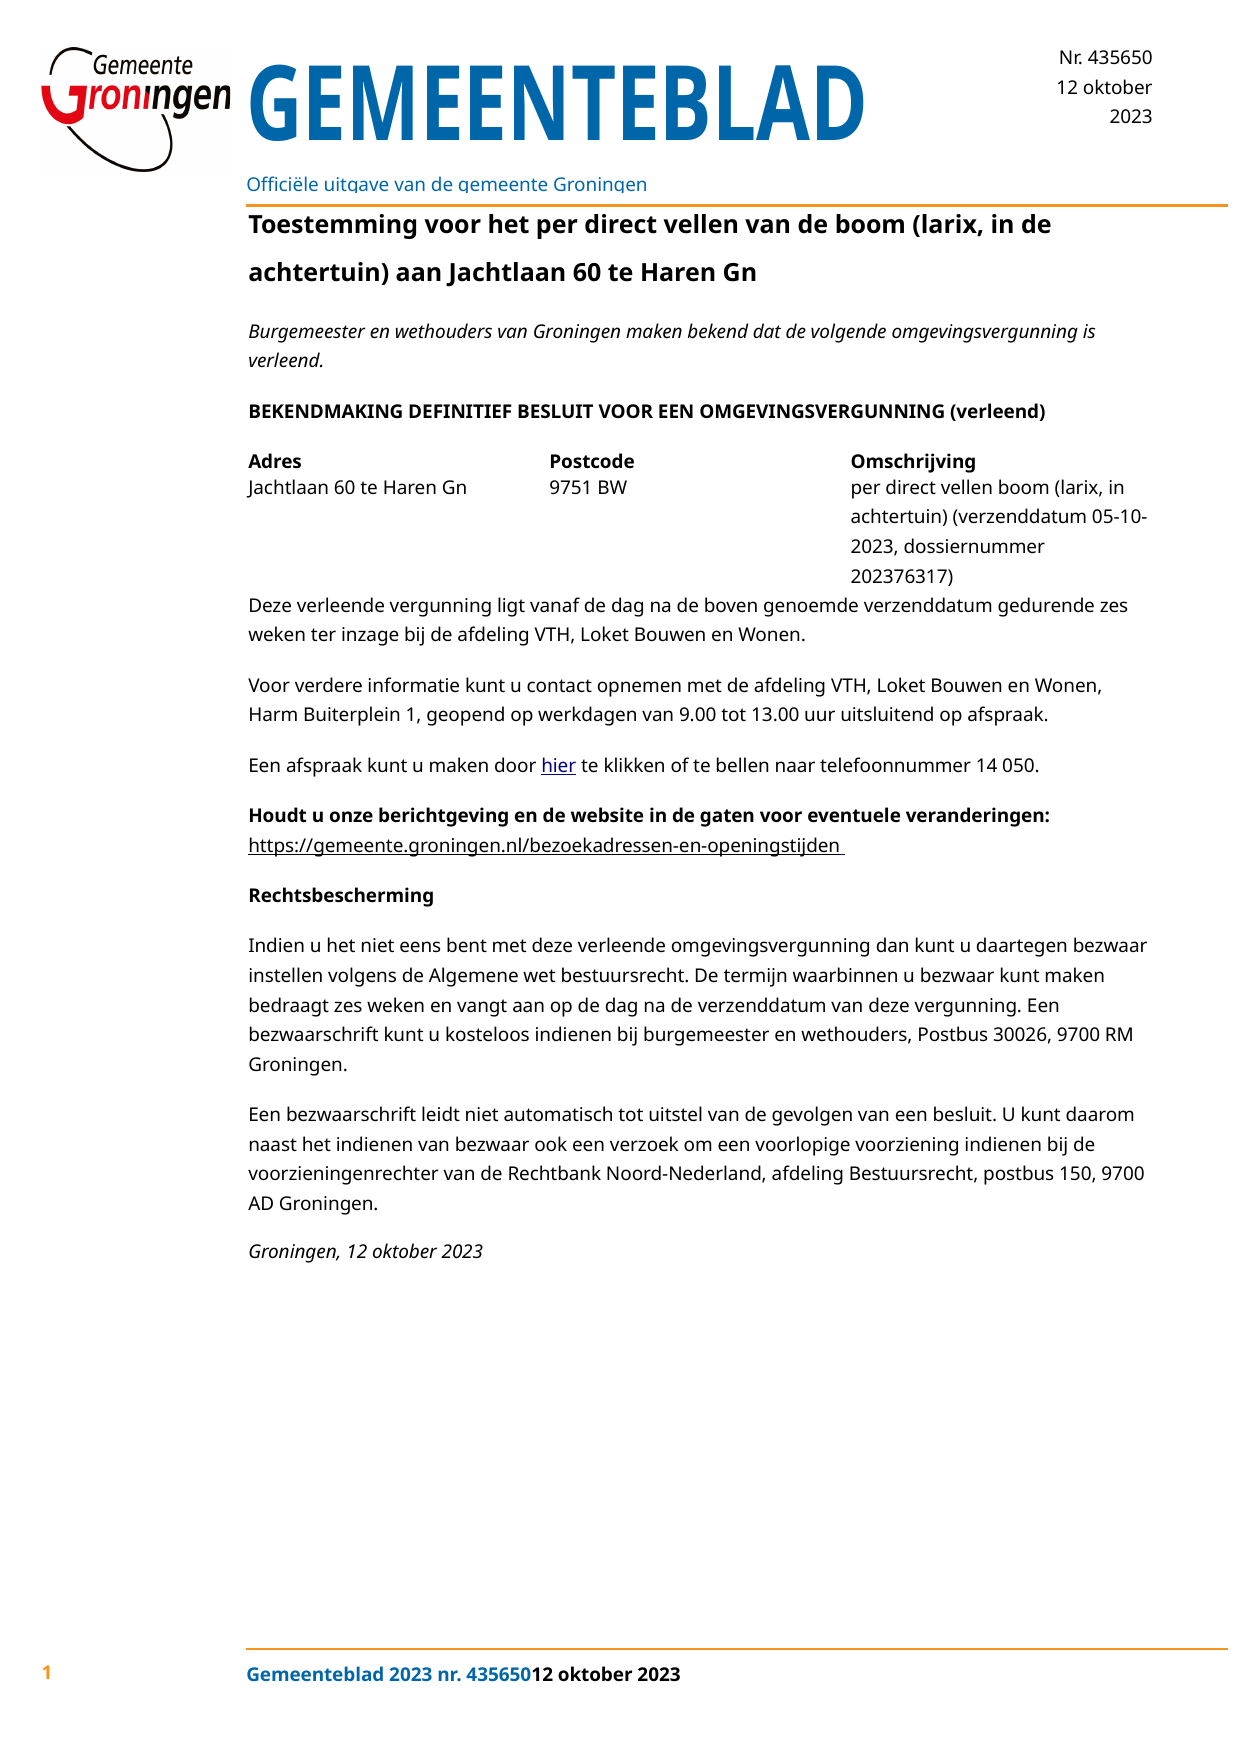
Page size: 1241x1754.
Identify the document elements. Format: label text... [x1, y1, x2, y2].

table_cell 9751 BW [549, 474, 850, 589]
text Groningen, 12 oktober 2023 [248, 1238, 1152, 1264]
table_header Adres [248, 449, 549, 474]
text Houdt u onze berichtgeving en de website in de gaten voor eventuele veranderingen: https://gemeente.groningen.nl/bezoekadressen-en-openingstijden [248, 802, 1152, 858]
text Rechtsbescherming [248, 882, 1152, 908]
text Deze verleende vergunning ligt vanaf de dag na de boven genoemde verzenddatum gedurende zes weken ter inzage bij de afdeling VTH, Loket Bouwen en Wonen. [248, 592, 1152, 647]
text Toestemming voor het per direct vellen van de boom (larix, in de achtertuin) aan Jachtlaan 60 te Haren Gn [248, 207, 1152, 288]
text Indien u het niet eens bent met deze verleende omgevingsvergunning dan kunt u daartegen bezwaar instellen volgens de Algemene wet bestuursrecht. De termijn waarbinnen u bezwaar kunt maken bedraagt zes weken en vangt aan op de dag na de verzenddatum van deze vergunning. Een bezwaarschrift kunt u kosteloos indienen bij burgemeester en wethouders, Postbus 30026, 9700 RM Groningen. [248, 933, 1152, 1077]
text Een bezwaarschrift leidt niet automatisch tot uitstel van de gevolgen van een besluit. U kunt daarom naast het indienen van bezwaar ook een verzoek om een voorlopige voorziening indienen bij de voorzieningenrechter van de Rechtbank Noord-Nederland, afdeling Bestuursrecht, postbus 150, 9700 AD Groningen. [248, 1101, 1152, 1216]
text Een afspraak kunt u maken door hier te klikken of te bellen naar telefoonnummer 14 050. [248, 752, 1152, 778]
text Voor verdere informatie kunt u contact opnemen met de afdeling VTH, Loket Bouwen en Wonen, Harm Buiterplein 1, geopend op werkdagen van 9.00 tot 13.00 uur uitsluitend op afspraak. [248, 672, 1152, 727]
table_header Omschrijving [850, 449, 1152, 474]
table_cell per direct vellen boom (larix, in achtertuin) (verzenddatum 05-10-2023, dossiernummer 202376317) [850, 474, 1152, 589]
picture [41, 47, 231, 172]
table_header Postcode [549, 449, 850, 474]
text BEKENDMAKING DEFINITIEF BESLUIT VOOR EEN OMGEVINGSVERGUNNING (verleend) [248, 398, 1152, 424]
table_cell Jachtlaan 60 te Haren Gn [248, 474, 549, 589]
text Burgemeester en wethouders van Groningen maken bekend dat de volgende omgevingsvergunning is verleend. [248, 318, 1152, 373]
